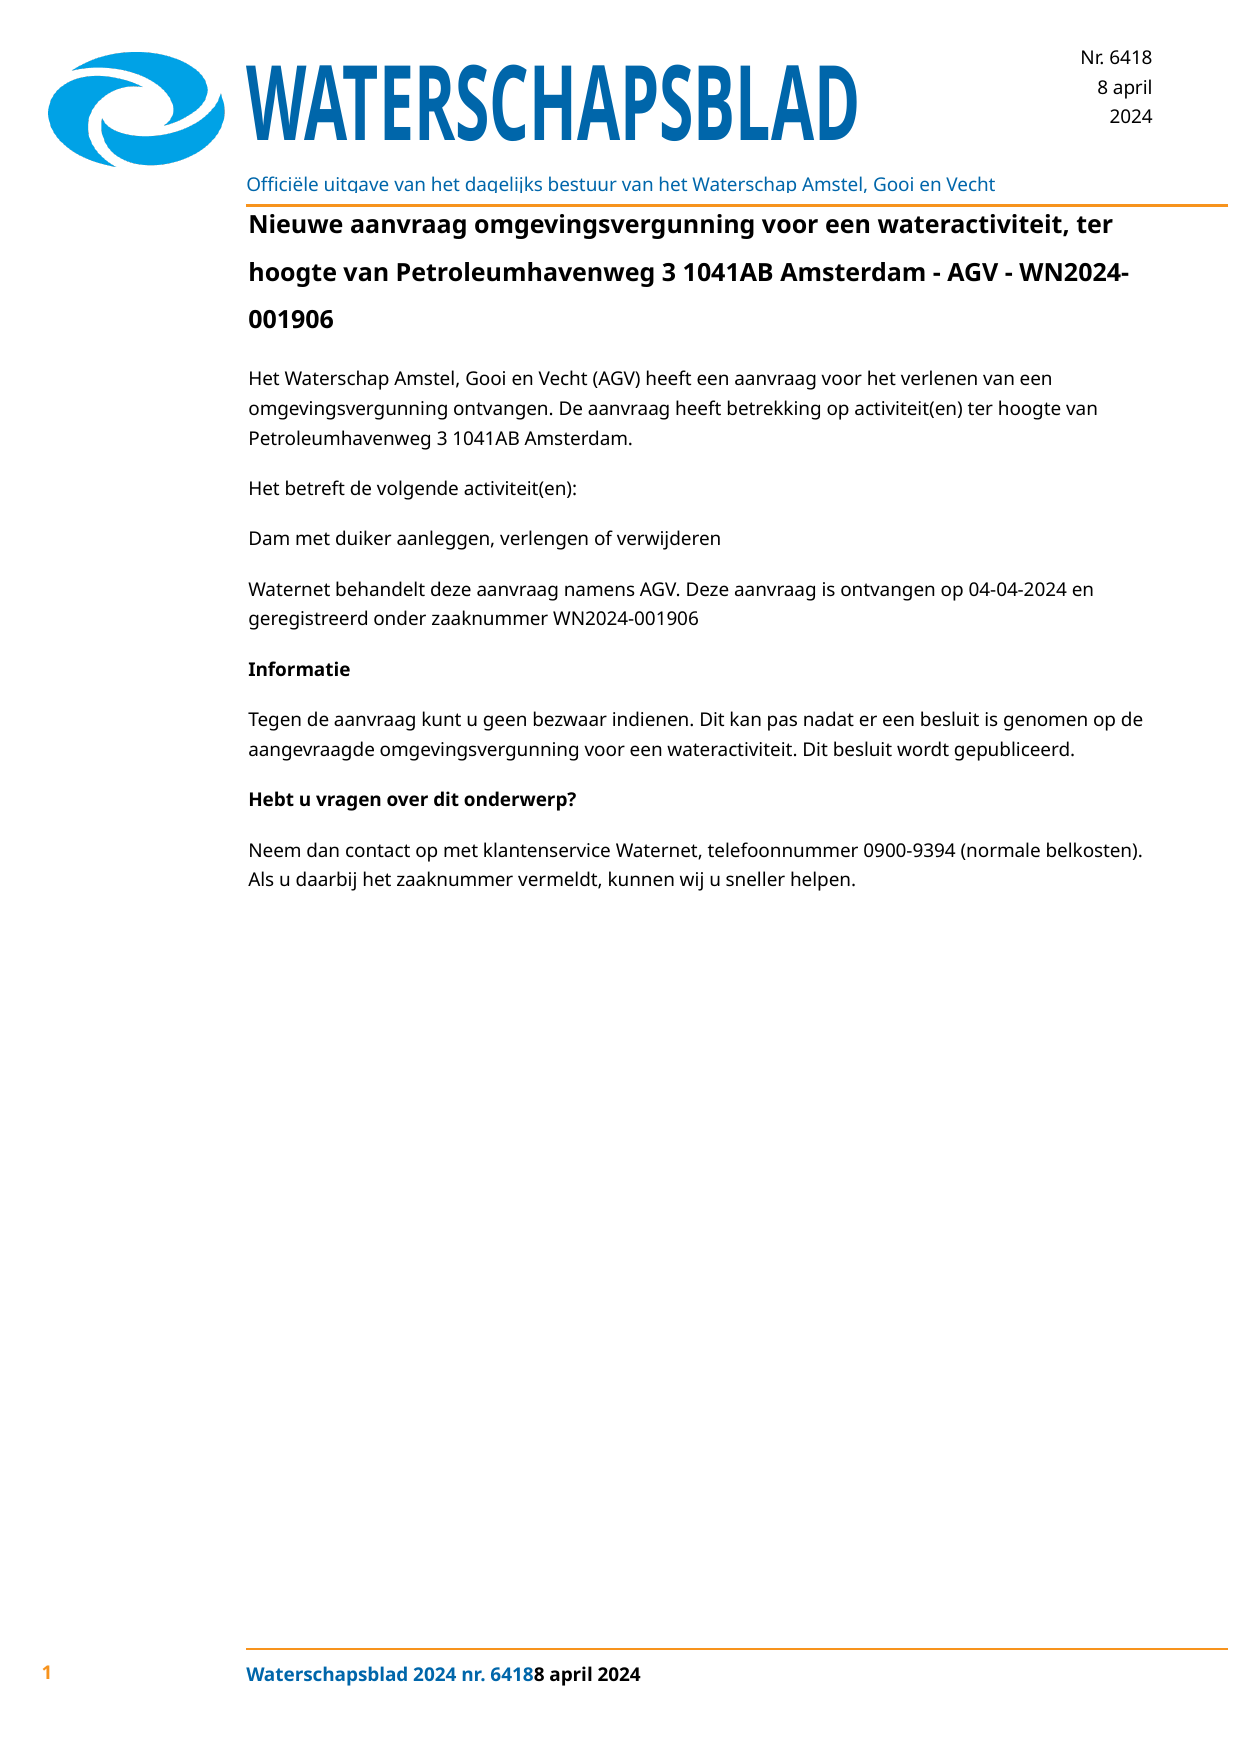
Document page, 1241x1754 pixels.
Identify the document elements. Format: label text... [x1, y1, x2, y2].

text Het betreft de volgende activiteit(en): [248, 475, 1152, 501]
text Dam met duiker aanleggen, verlengen of verwijderen [248, 526, 1152, 551]
text Waternet behandelt deze aanvraag namens AGV. Deze aanvraag is ontvangen op 04-04-2024 en geregistreerd onder zaaknummer WN2024-001906 [248, 576, 1152, 631]
text Het Waterschap Amstel, Gooi en Vecht (AGV) heeft een aanvraag voor het verlenen van een omgevingsvergunning ontvangen. De aanvraag heeft betrekking op activiteit(en) ter hoogte van Petroleumhavenweg 3 1041AB Amsterdam. [248, 366, 1152, 450]
text Neem dan contact op met klantenservice Waternet, telefoonnummer 0900-9394 (normale belkosten). Als u daarbij het zaaknummer vermeldt, kunnen wij u sneller helpen. [248, 837, 1152, 892]
picture [41, 47, 231, 172]
text Tegen de aanvraag kunt u geen bezwaar indienen. Dit kan pas nadat er een besluit is genomen op de aangevraagde omgevingsvergunning voor een wateractiviteit. Dit besluit wordt gepubliceerd. [248, 706, 1152, 762]
text Hebt u vragen over dit onderwerp? [248, 786, 1152, 812]
text Nieuwe aanvraag omgevingsvergunning voor een wateractiviteit, ter hoogte van Petroleumhavenweg 3 1041AB Amsterdam - AGV - WN2024-001906 [248, 207, 1152, 336]
text Informatie [248, 656, 1152, 682]
